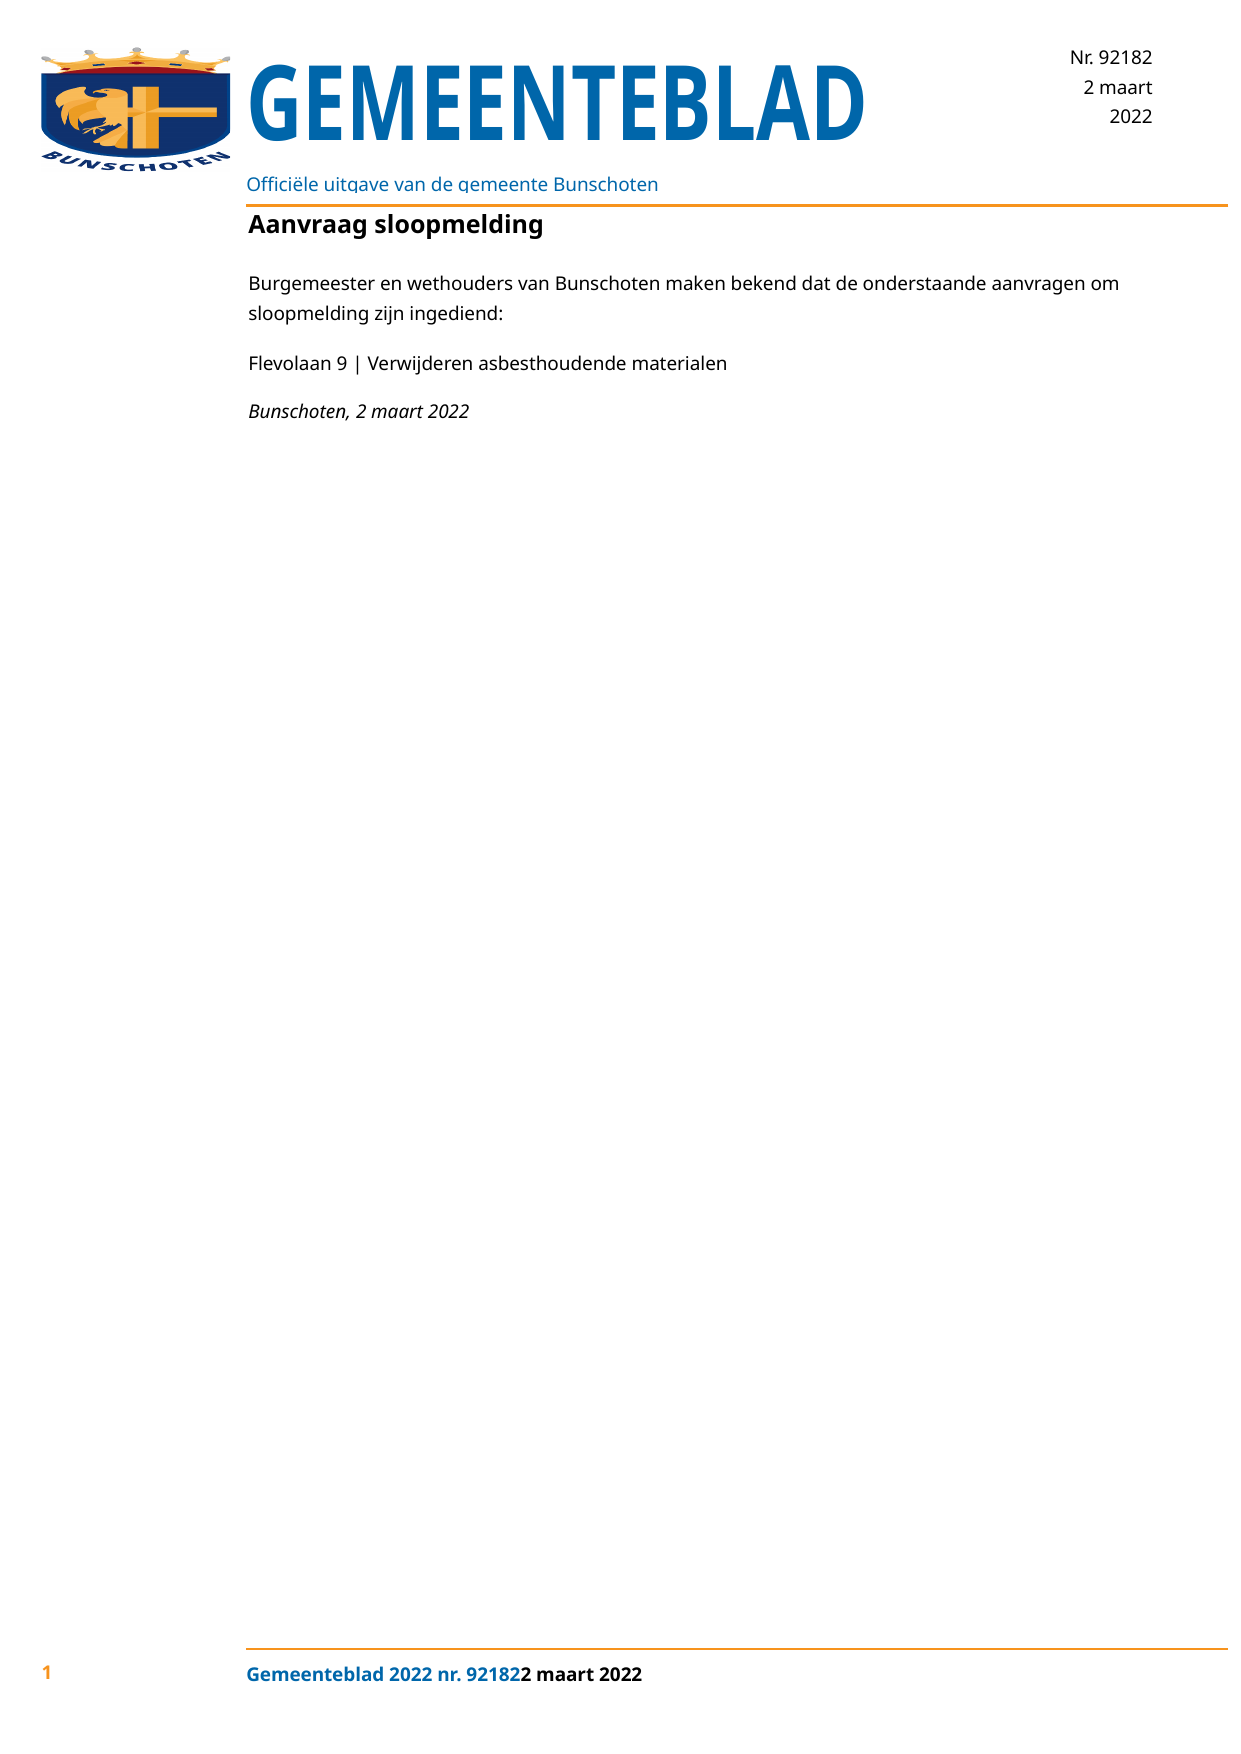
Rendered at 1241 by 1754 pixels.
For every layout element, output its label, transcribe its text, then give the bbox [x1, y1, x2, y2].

picture [41, 47, 231, 172]
text Aanvraag sloopmelding [248, 207, 1152, 241]
text Bunschoten, 2 maart 2022 [248, 398, 1152, 424]
text Flevolaan 9 | Verwijderen asbesthoudende materialen [248, 350, 1152, 376]
text Burgemeester en wethouders van Bunschoten maken bekend dat de onderstaande aanvragen om sloopmelding zijn ingediend: [248, 270, 1152, 326]
